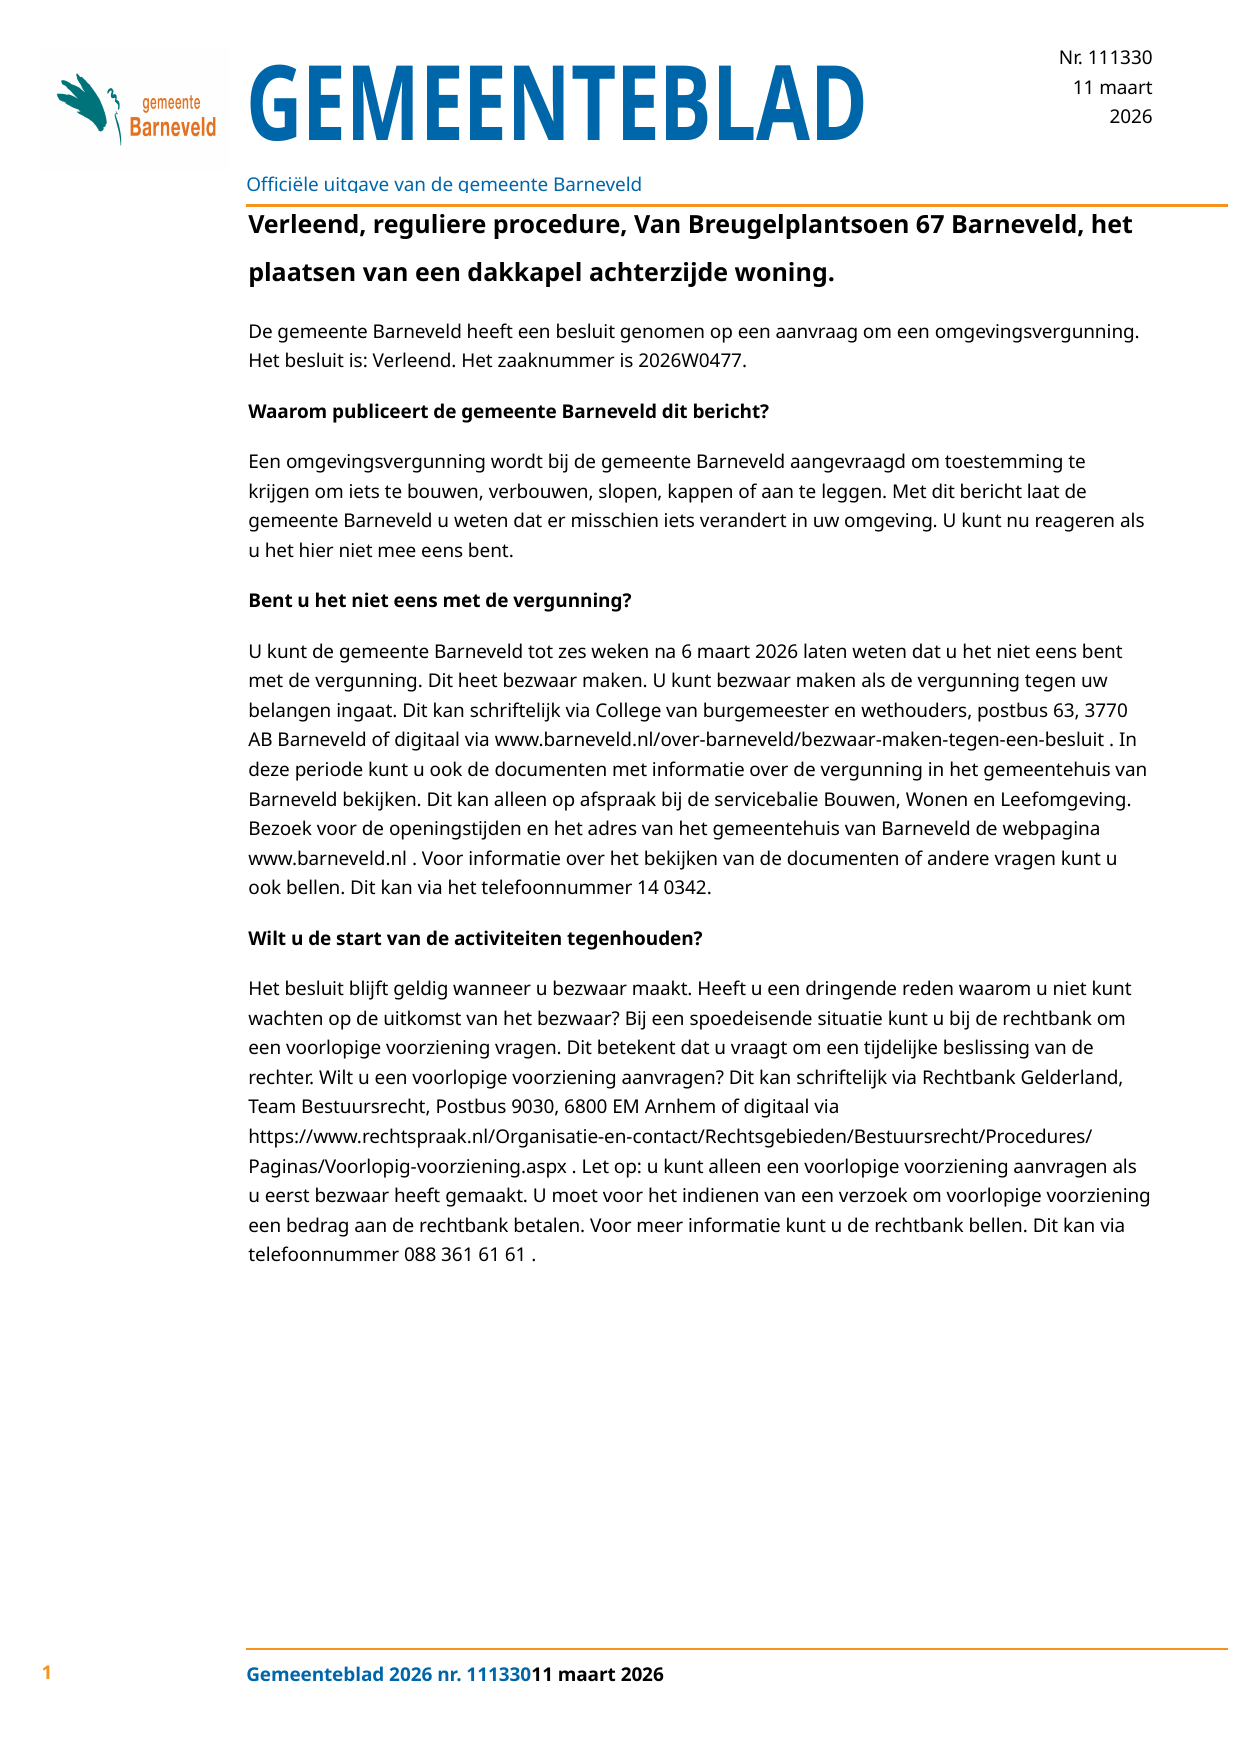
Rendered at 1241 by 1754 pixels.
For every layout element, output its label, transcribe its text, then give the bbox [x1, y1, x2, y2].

text Waarom publiceert de gemeente Barneveld dit bericht? [248, 398, 1152, 424]
text De gemeente Barneveld heeft een besluit genomen op een aanvraag om een omgevingsvergunning. Het besluit is: Verleend. Het zaaknummer is 2026W0477. [248, 318, 1152, 373]
text Wilt u de start van de activiteiten tegenhouden? [248, 925, 1152, 951]
text U kunt de gemeente Barneveld tot zes weken na 6 maart 2026 laten weten dat u het niet eens bent met de vergunning. Dit heet bezwaar maken. U kunt bezwaar maken als de vergunning tegen uw belangen ingaat. Dit kan schriftelijk via College van burgemeester en wethouders, postbus 63, 3770 AB Barneveld of digitaal via www.barneveld.nl/over-barneveld/bezwaar-maken-tegen-een-besluit . In deze periode kunt u ook de documenten met informatie over de vergunning in het gemeentehuis van Barneveld bekijken. Dit kan alleen op afspraak bij de servicebalie Bouwen, Wonen en Leefomgeving. Bezoek voor de openingstijden en het adres van het gemeentehuis van Barneveld de webpagina www.barneveld.nl . Voor informatie over het bekijken van de documenten of andere vragen kunt u ook bellen. Dit kan via het telefoonnummer 14 0342. [248, 638, 1152, 900]
picture [41, 47, 231, 172]
text Het besluit blijft geldig wanneer u bezwaar maakt. Heeft u een dringende reden waarom u niet kunt wachten op de uitkomst van het bezwaar? Bij een spoedeisende situatie kunt u bij de rechtbank om een voorlopige voorziening vragen. Dit betekent dat u vraagt om een tijdelijke beslissing van de rechter. Wilt u een voorlopige voorziening aanvragen? Dit kan schriftelijk via Rechtbank Gelderland, Team Bestuursrecht, Postbus 9030, 6800 EM Arnhem of digitaal via https://www.rechtspraak.nl/Organisatie-en-contact/Rechtsgebieden/Bestuursrecht/Procedures/Paginas/Voorlopig-voorziening.aspx . Let op: u kunt alleen een voorlopige voorziening aanvragen als u eerst bezwaar heeft gemaakt. U moet voor het indienen van een verzoek om voorlopige voorziening een bedrag aan de rechtbank betalen. Voor meer informatie kunt u de rechtbank bellen. Dit kan via telefoonnummer 088 361 61 61 . [248, 975, 1152, 1267]
text Een omgevingsvergunning wordt bij de gemeente Barneveld aangevraagd om toestemming te krijgen om iets te bouwen, verbouwen, slopen, kappen of aan te leggen. Met dit bericht laat de gemeente Barneveld u weten dat er misschien iets verandert in uw omgeving. U kunt nu reageren als u het hier niet mee eens bent. [248, 448, 1152, 563]
text Bent u het niet eens met de vergunning? [248, 587, 1152, 613]
text Verleend, reguliere procedure, Van Breugelplantsoen 67 Barneveld, het plaatsen van een dakkapel achterzijde woning. [248, 207, 1152, 288]
